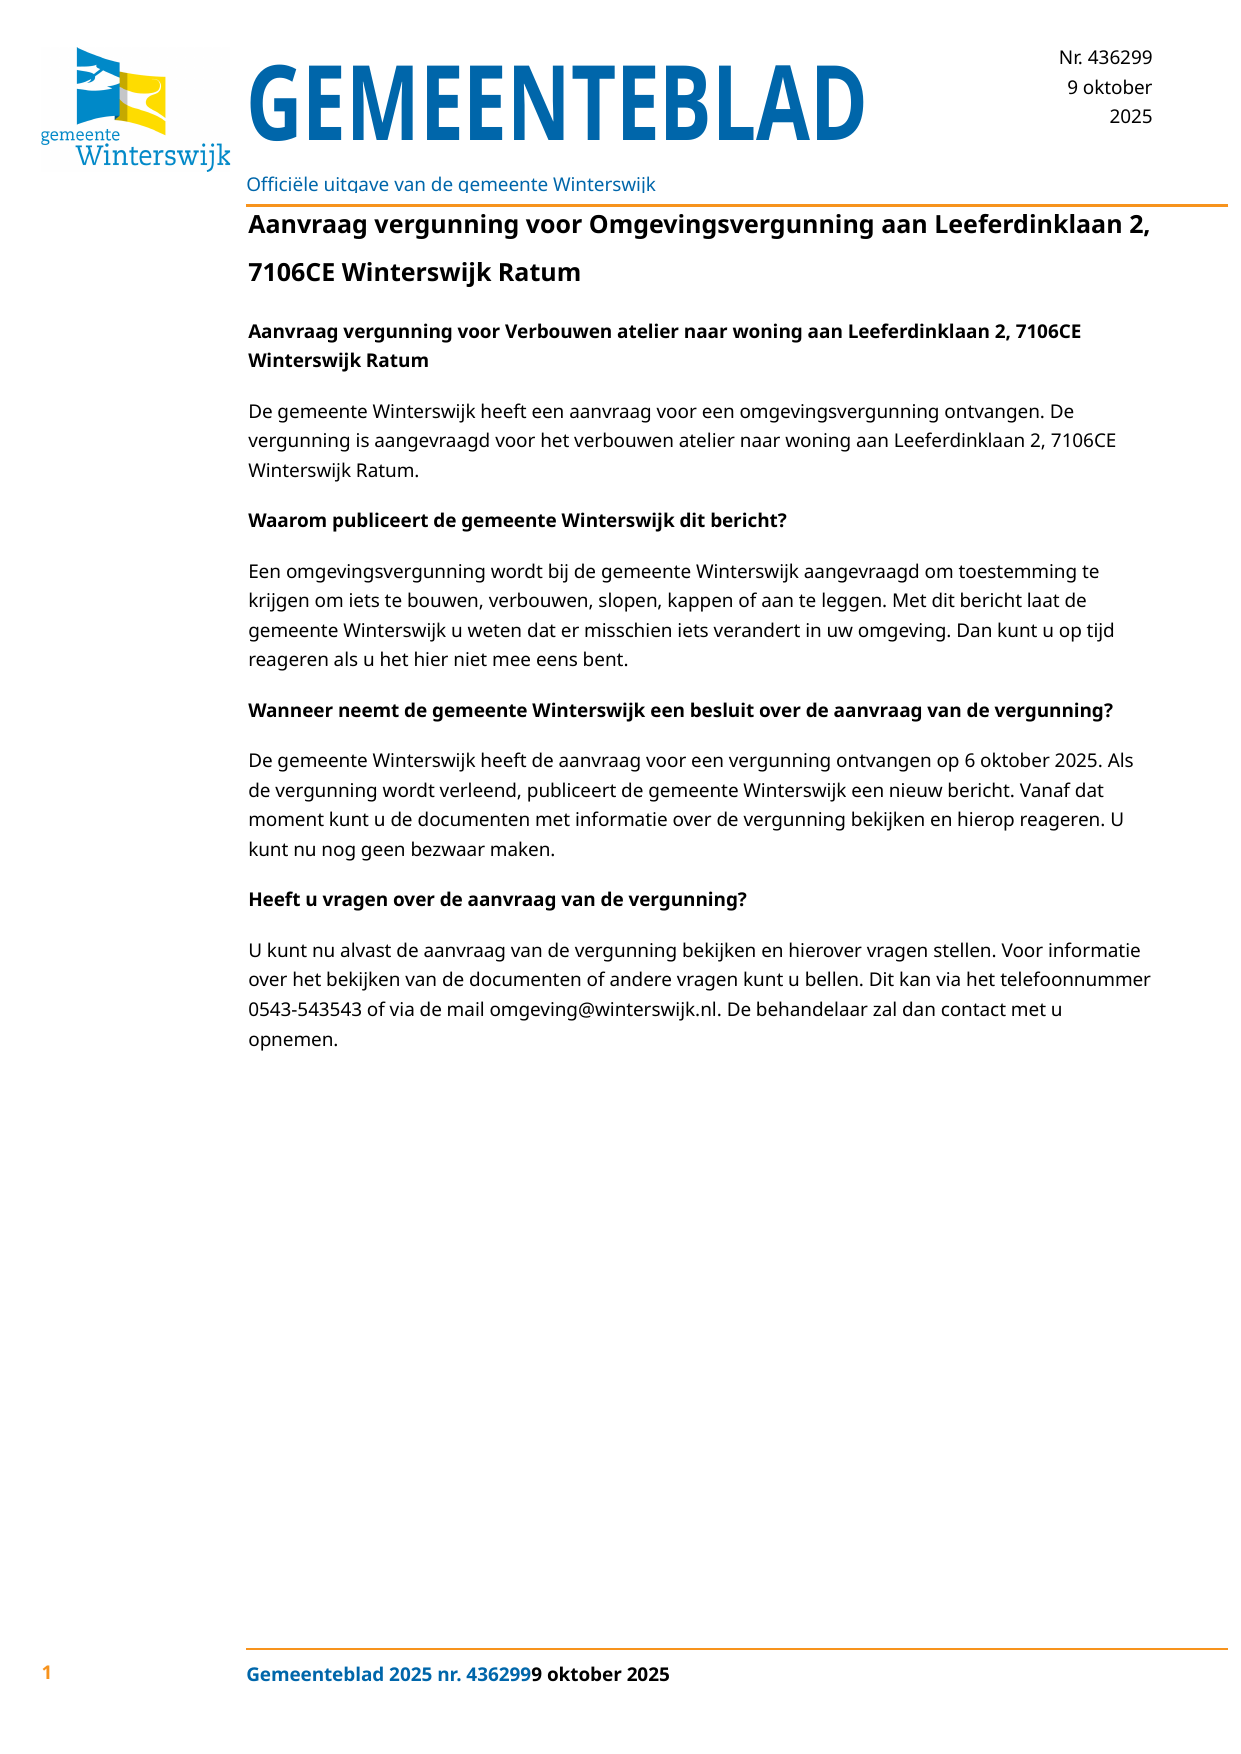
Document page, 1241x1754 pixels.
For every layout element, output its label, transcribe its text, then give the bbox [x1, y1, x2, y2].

text Waarom publiceert de gemeente Winterswijk dit bericht? [248, 507, 1152, 533]
text U kunt nu alvast de aanvraag van de vergunning bekijken en hierover vragen stellen. Voor informatie over het bekijken van de documenten of andere vragen kunt u bellen. Dit kan via het telefoonnummer 0543-543543 of via de mail omgeving@winterswijk.nl. De behandelaar zal dan contact met u opnemen. [248, 937, 1152, 1052]
text Aanvraag vergunning voor Verbouwen atelier naar woning aan Leeferdinklaan 2, 7106CE Winterswijk Ratum [248, 318, 1152, 373]
text Een omgevingsvergunning wordt bij de gemeente Winterswijk aangevraagd om toestemming te krijgen om iets te bouwen, verbouwen, slopen, kappen of aan te leggen. Met dit bericht laat de gemeente Winterswijk u weten dat er misschien iets verandert in uw omgeving. Dan kunt u op tijd reageren als u het hier niet mee eens bent. [248, 558, 1152, 672]
text De gemeente Winterswijk heeft een aanvraag voor een omgevingsvergunning ontvangen. De vergunning is aangevraagd voor het verbouwen atelier naar woning aan Leeferdinklaan 2, 7106CE Winterswijk Ratum. [248, 398, 1152, 483]
text Heeft u vragen over de aanvraag van de vergunning? [248, 887, 1152, 912]
text Aanvraag vergunning voor Omgevingsvergunning aan Leeferdinklaan 2, 7106CE Winterswijk Ratum [248, 207, 1152, 288]
text De gemeente Winterswijk heeft de aanvraag voor een vergunning ontvangen op 6 oktober 2025. Als de vergunning wordt verleend, publiceert de gemeente Winterswijk een nieuw bericht. Vanaf dat moment kunt u de documenten met informatie over de vergunning bekijken en hierop reageren. U kunt nu nog geen bezwaar maken. [248, 747, 1152, 862]
text Wanneer neemt de gemeente Winterswijk een besluit over de aanvraag van de vergunning? [248, 697, 1152, 723]
picture [41, 47, 231, 172]
picture [225, 153, 231, 162]
